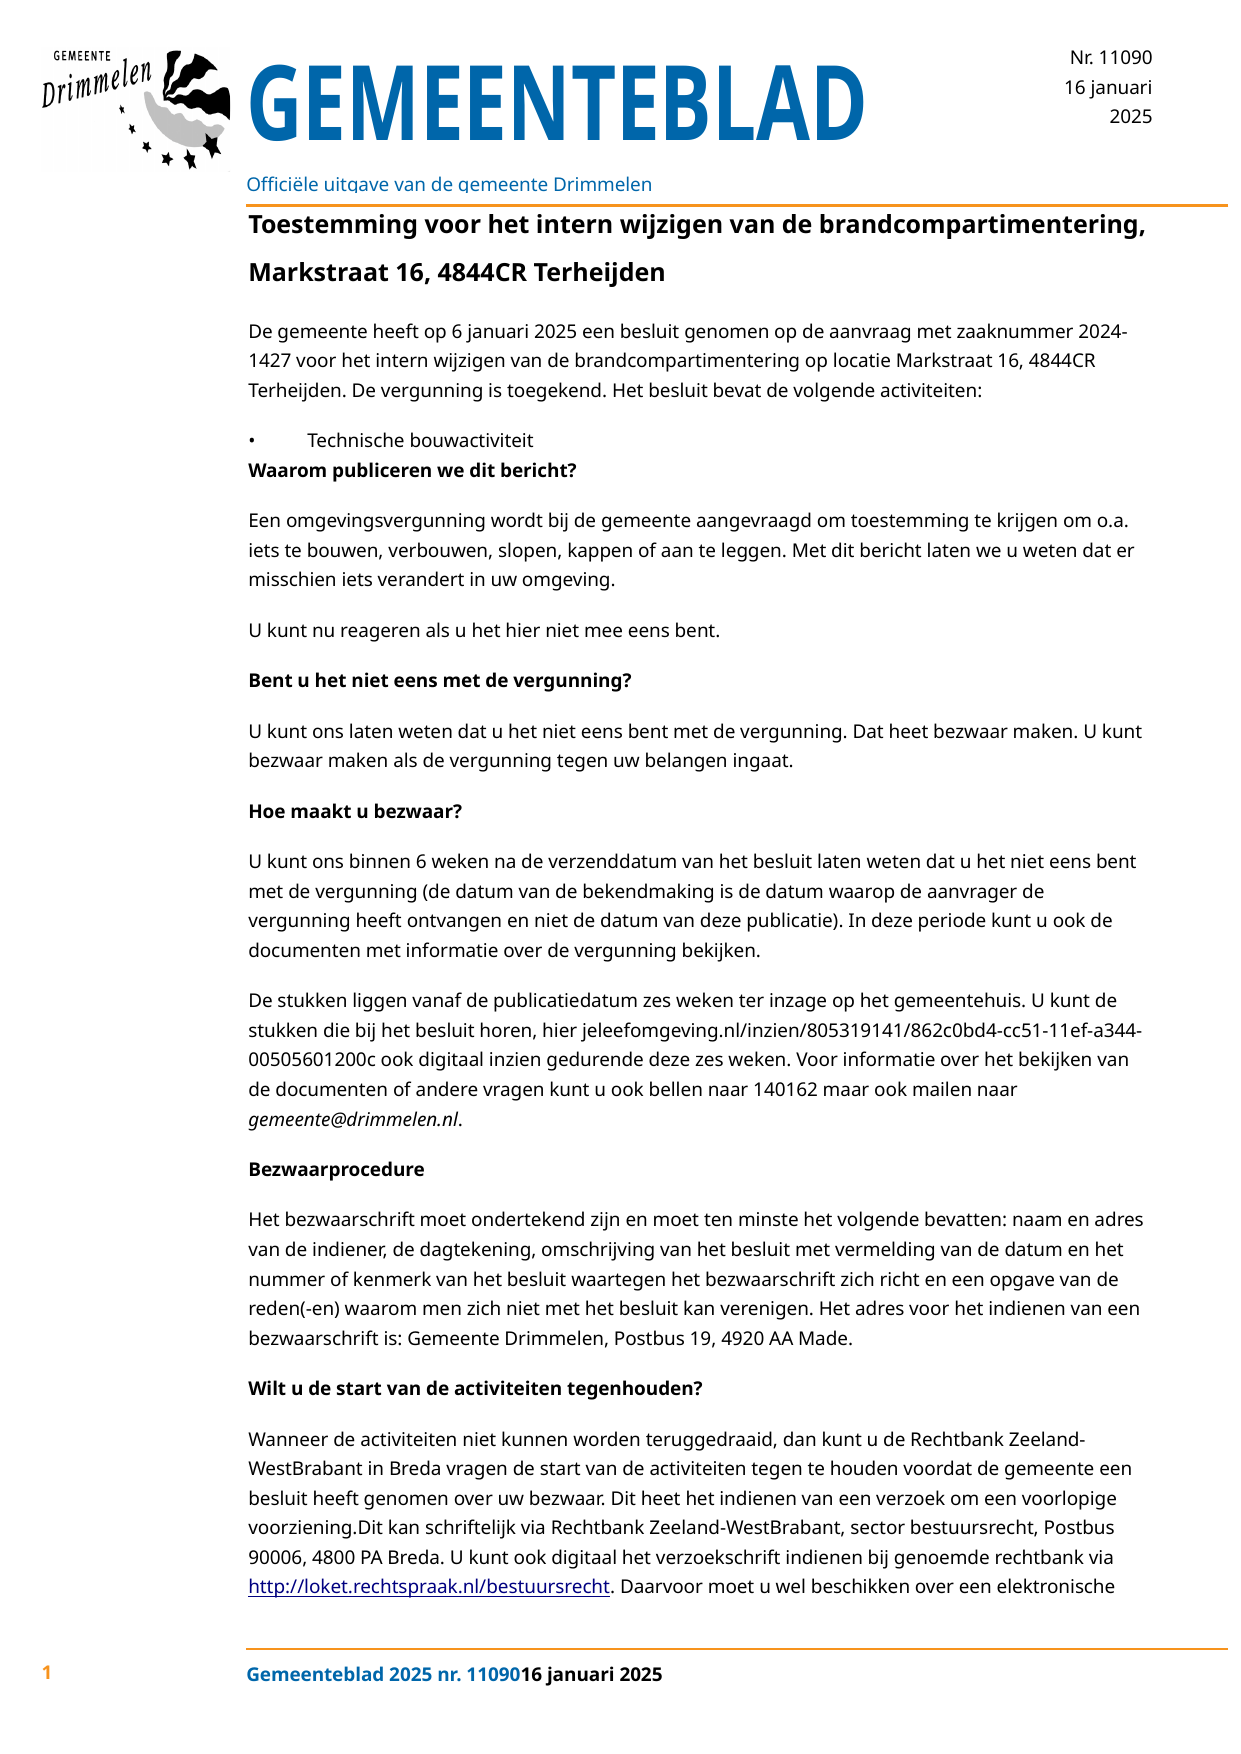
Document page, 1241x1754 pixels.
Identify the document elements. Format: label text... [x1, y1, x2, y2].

text Een omgevingsvergunning wordt bij de gemeente aangevraagd om toestemming te krijgen om o.a. iets te bouwen, verbouwen, slopen, kappen of aan te leggen. Met dit bericht laten we u weten dat er misschien iets verandert in uw omgeving. [248, 507, 1152, 592]
picture [41, 47, 231, 172]
text Het bezwaarschrift moet ondertekend zijn en moet ten minste het volgende bevatten: naam en adres van de indiener, de dagtekening, omschrijving van het besluit met vermelding van de datum en het nummer of kenmerk van het besluit waartegen het bezwaarschrift zich richt en een opgave van de reden(-en) waarom men zich niet met het besluit kan verenigen. Het adres voor het indienen van een bezwaarschrift is: Gemeente Drimmelen, Postbus 19, 4920 AA Made. [248, 1207, 1152, 1351]
text Bezwaarprocedure [248, 1156, 1152, 1182]
text U kunt ons binnen 6 weken na de verzenddatum van het besluit laten weten dat u het niet eens bent met de vergunning (de datum van de bekendmaking is de datum waarop de aanvrager de vergunning heeft ontvangen en niet de datum van deze publicatie). In deze periode kunt u ook de documenten met informatie over de vergunning bekijken. [248, 848, 1152, 963]
text De stukken liggen vanaf de publicatiedatum zes weken ter inzage op het gemeentehuis. U kunt de stukken die bij het besluit horen, hier jeleefomgeving.nl/inzien/805319141/862c0bd4-cc51-11ef-a344-00505601200c ook digitaal inzien gedurende deze zes weken. Voor informatie over het bekijken van de documenten of andere vragen kunt u ook bellen naar 140162 maar ook mailen naar gemeente@drimmelen.nl. [248, 987, 1152, 1132]
text Toestemming voor het intern wijzigen van de brandcompartimentering, Markstraat 16, 4844CR Terheijden [248, 207, 1152, 288]
text Wanneer de activiteiten niet kunnen worden teruggedraaid, dan kunt u de Rechtbank Zeeland-WestBrabant in Breda vragen de start van de activiteiten tegen te houden voordat de gemeente een besluit heeft genomen over uw bezwaar. Dit heet het indienen van een verzoek om een voorlopige voorziening.Dit kan schriftelijk via Rechtbank Zeeland-WestBrabant, sector bestuursrecht, Postbus 90006, 4800 PA Breda. U kunt ook digitaal het verzoekschrift indienen bij genoemde rechtbank via http://loket.rechtspraak.nl/bestuursrecht. Daarvoor moet u wel beschikken over een elektronische [248, 1426, 1152, 1599]
text Waarom publiceren we dit bericht? [248, 457, 1152, 483]
text De gemeente heeft op 6 januari 2025 een besluit genomen op de aanvraag met zaaknummer 2024-1427 voor het intern wijzigen van de brandcompartimentering op locatie Markstraat 16, 4844CR Terheijden. De vergunning is toegekend. Het besluit bevat de volgende activiteiten: [248, 318, 1152, 403]
text Bent u het niet eens met de vergunning? [248, 667, 1152, 693]
text Wilt u de start van de activiteiten tegenhouden? [248, 1375, 1152, 1401]
text Hoe maakt u bezwaar? [248, 798, 1152, 824]
text U kunt ons laten weten dat u het niet eens bent met de vergunning. Dat heet bezwaar maken. U kunt bezwaar maken als de vergunning tegen uw belangen ingaat. [248, 718, 1152, 773]
list Technische bouwactiviteit [248, 427, 1152, 453]
text U kunt nu reageren als u het hier niet mee eens bent. [248, 617, 1152, 643]
